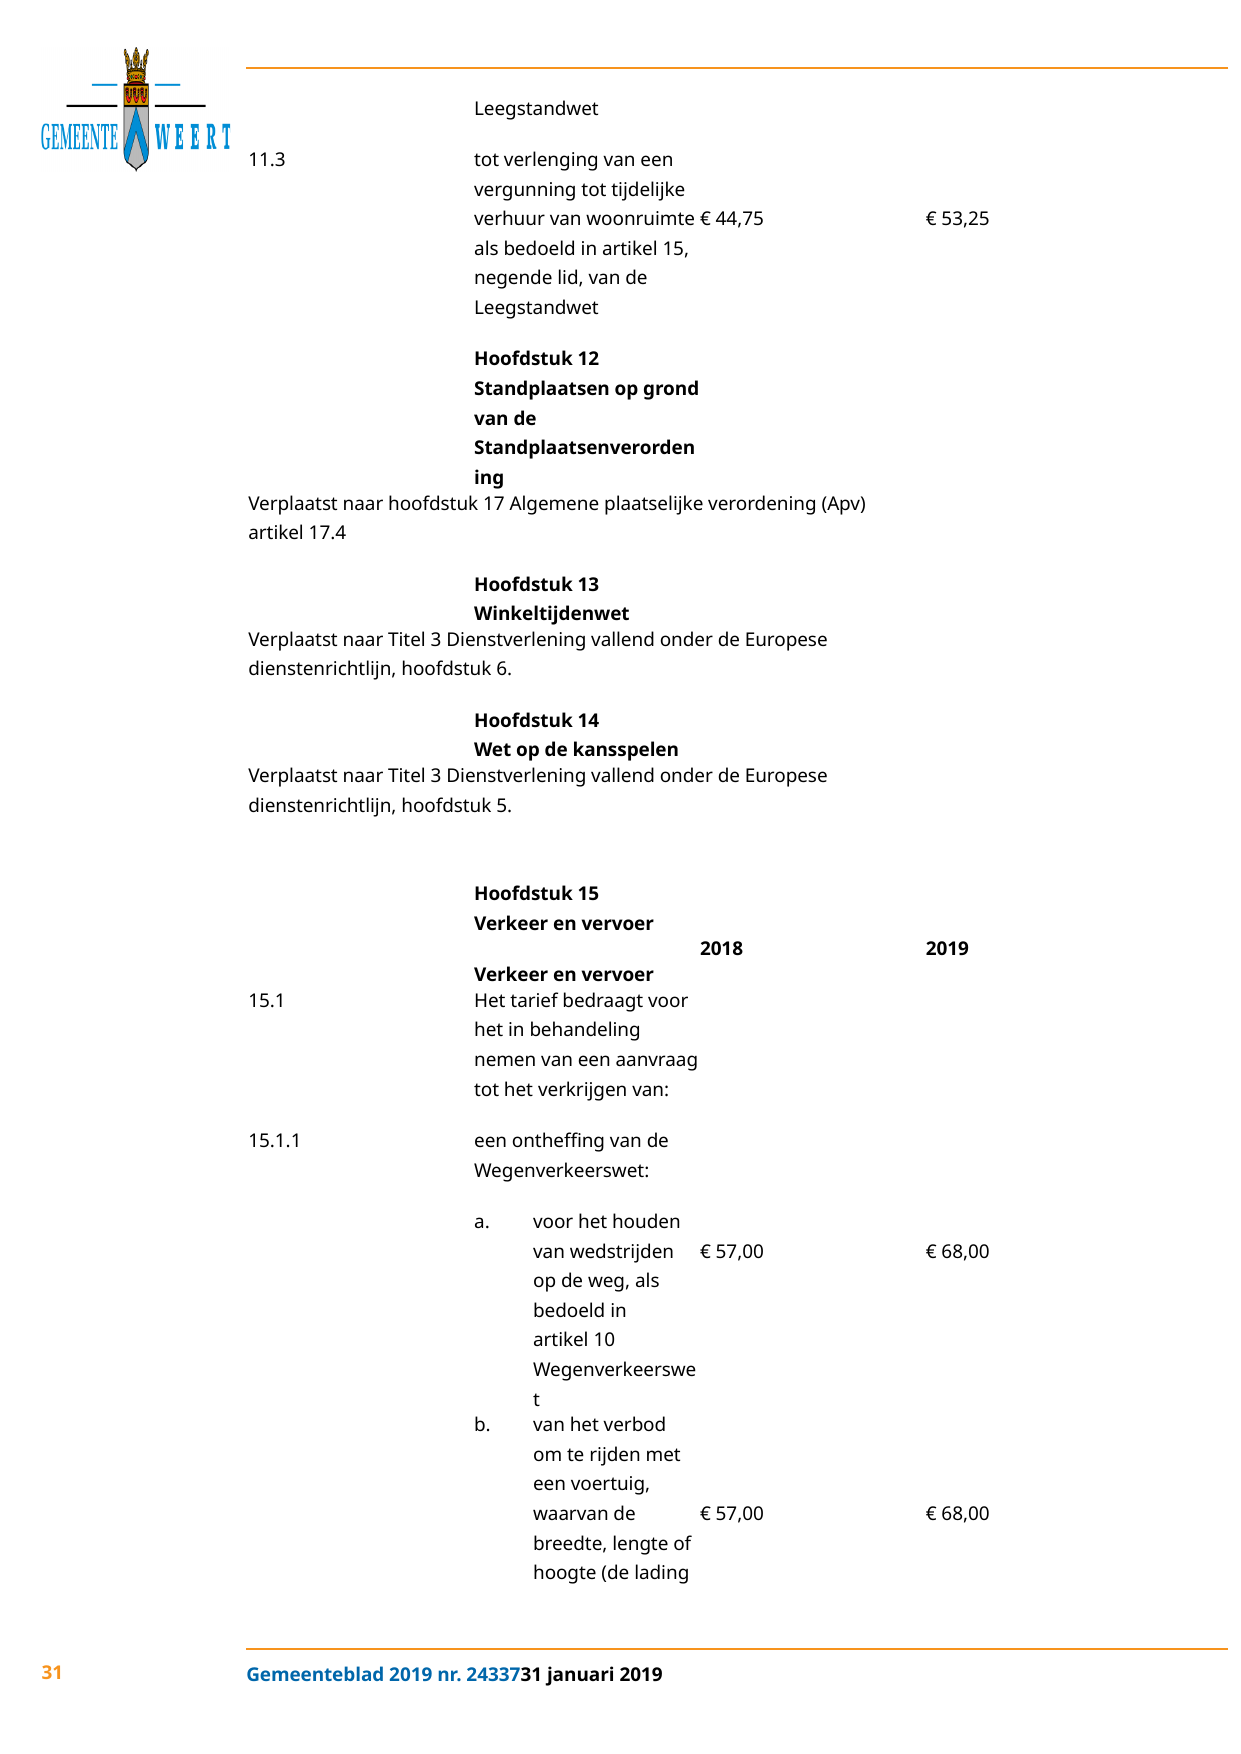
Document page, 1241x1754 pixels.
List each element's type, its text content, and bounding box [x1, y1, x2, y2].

table_cell [700, 571, 926, 626]
table_cell € 57,00 [700, 1411, 926, 1585]
table_header [700, 880, 926, 936]
table_cell € 57,00 [700, 1208, 926, 1411]
table_cell 2018 [700, 936, 926, 961]
table_cell [474, 681, 700, 707]
table_cell [700, 121, 926, 146]
table_cell [474, 1101, 700, 1127]
table_cell [700, 320, 926, 346]
table_cell [700, 987, 926, 1101]
table_cell [248, 320, 474, 346]
table_cell voor het houden van wedstrijden op de weg, als bedoeld in artikel 10 Wegenverkeerswet [474, 1208, 700, 1411]
table_cell € 68,00 [926, 1411, 1152, 1585]
table_cell € 44,75 [700, 146, 926, 320]
table_cell [248, 121, 474, 146]
table_cell [248, 571, 474, 626]
table_cell [926, 95, 1152, 121]
table_cell [248, 961, 474, 987]
table_cell 11.3 [248, 146, 474, 320]
table_cell [926, 571, 1152, 626]
table_cell [248, 681, 474, 707]
table_cell [926, 490, 1152, 545]
table_cell [248, 95, 474, 121]
table_cell Hoofdstuk 12 Standplaatsen op grond van de Standplaatsenverordening [474, 346, 700, 490]
table_cell [926, 763, 1152, 818]
table_cell [248, 1101, 474, 1127]
table_cell [926, 961, 1152, 987]
table_cell [474, 121, 700, 146]
table_cell Hoofdstuk 13 Winkeltijdenwet [474, 571, 700, 626]
table_cell [248, 707, 474, 762]
table_cell 2019 [926, 936, 1152, 961]
table_cell [248, 1411, 474, 1585]
table_cell Verplaatst naar Titel 3 Dienstverlening vallend onder de Europese dienstenrichtlijn, hoofdstuk 6. [248, 626, 926, 681]
table_cell [248, 936, 474, 961]
table_cell € 68,00 [926, 1208, 1152, 1411]
table_cell een ontheffing van de Wegenverkeerswet: [474, 1127, 700, 1182]
table_cell [700, 961, 926, 987]
table_cell [700, 707, 926, 762]
table_cell van het verbod om te rijden met een voertuig, waarvan de breedte, lengte of hoogte (de lading [474, 1411, 700, 1585]
table_cell [248, 346, 474, 490]
table_cell [926, 987, 1152, 1101]
table_cell 15.1.1 [248, 1127, 474, 1182]
table_cell [248, 1208, 474, 1411]
table_cell Verkeer en vervoer [474, 961, 700, 987]
table_cell [700, 95, 926, 121]
table_cell [926, 545, 1152, 571]
table_cell [926, 707, 1152, 762]
table_cell [474, 1183, 700, 1208]
table_cell [700, 681, 926, 707]
table_cell [926, 626, 1152, 681]
table_cell Verplaatst naar Titel 3 Dienstverlening vallend onder de Europese dienstenrichtlijn, hoofdstuk 5. [248, 763, 926, 818]
table_cell Leegstandwet [474, 95, 700, 121]
table_cell [700, 346, 926, 490]
table_cell [926, 121, 1152, 146]
table_cell [926, 681, 1152, 707]
table_cell [700, 545, 926, 571]
table_cell [926, 320, 1152, 346]
table_cell 15.1 [248, 987, 474, 1101]
table_cell [700, 1183, 926, 1208]
table_cell Verplaatst naar hoofdstuk 17 Algemene plaatselijke verordening (Apv) artikel 17.4 [248, 490, 926, 545]
table_cell Hoofdstuk 14 Wet op de kansspelen [474, 707, 700, 762]
table_header Hoofdstuk 15 Verkeer en vervoer [474, 880, 700, 936]
table_cell [926, 1101, 1152, 1127]
table_cell [700, 1101, 926, 1127]
table_cell [474, 320, 700, 346]
table_cell tot verlenging van een vergunning tot tijdelijke verhuur van woonruimte als bedoeld in artikel 15, negende lid, van de Leegstandwet [474, 146, 700, 320]
table_cell [474, 545, 700, 571]
table_cell [474, 936, 700, 961]
table_cell [248, 545, 474, 571]
table_cell [926, 1183, 1152, 1208]
table_cell [926, 1127, 1152, 1182]
table_cell [926, 346, 1152, 490]
table_cell € 53,25 [926, 146, 1152, 320]
picture [41, 47, 231, 172]
table_cell Het tarief bedraagt voor het in behandeling nemen van een aanvraag tot het verkrijgen van: [474, 987, 700, 1101]
table_header [248, 880, 474, 936]
table_header [926, 880, 1152, 936]
table_cell [248, 1183, 474, 1208]
table_cell [700, 1127, 926, 1182]
